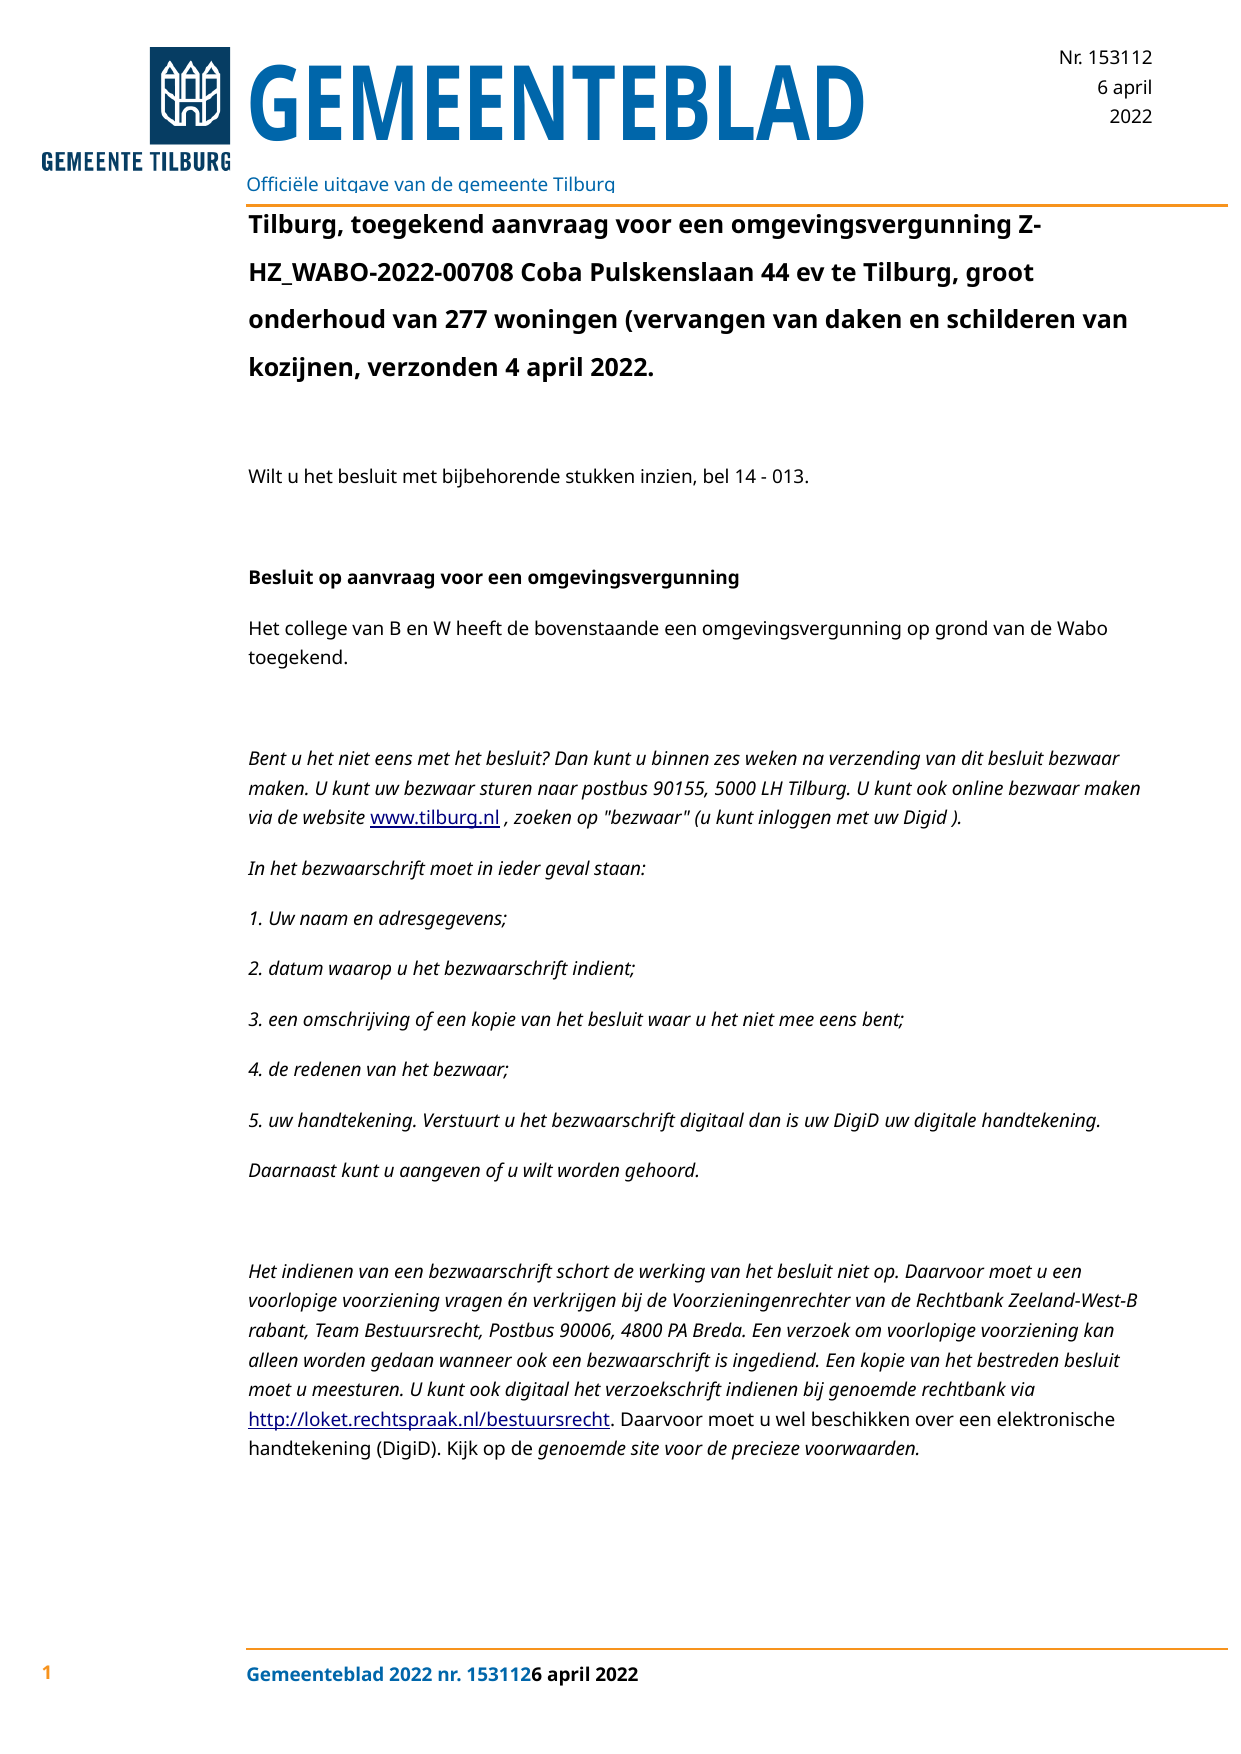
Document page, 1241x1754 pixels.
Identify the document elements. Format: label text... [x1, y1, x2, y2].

text Daarnaast kunt u aangeven of u wilt worden gehoord. [248, 1157, 1152, 1183]
text Tilburg, toegekend aanvraag voor een omgevingsvergunning Z-HZ_WABO-2022-00708 Coba Pulskenslaan 44 ev te Tilburg, groot onderhoud van 277 woningen (vervangen van daken en schilderen van kozijnen, verzonden 4 april 2022. [248, 207, 1152, 384]
text Het college van B en W heeft de bovenstaande een omgevingsvergunning op grond van de Wabo toegekend. [248, 615, 1152, 670]
text Wilt u het besluit met bijbehorende stukken inzien, bel 14 - 013. [248, 463, 1152, 489]
text Het indienen van een bezwaarschrift schort de werking van het besluit niet op. Daarvoor moet u een voorlopige voorziening vragen én verkrijgen bij de Voorzieningenrechter van de Rechtbank Zeeland-West-B rabant, Team Bestuursrecht, Postbus 90006, 4800 PA Breda. Een verzoek om voorlopige voorziening kan alleen worden gedaan wanneer ook een bezwaarschrift is ingediend. Een kopie van het bestreden besluit moet u meesturen. U kunt ook digitaal het verzoekschrift indienen bij genoemde rechtbank via http://loket.rechtspraak.nl/bestuursrecht. Daarvoor moet u wel beschikken over een elektronische handtekening (DigiD). Kijk op de genoemde site voor de precieze voorwaarden. [248, 1258, 1152, 1461]
text Besluit op aanvraag voor een omgevingsvergunning [248, 564, 1152, 590]
text In het bezwaarschrift moet in ieder geval staan: [248, 855, 1152, 881]
text Bent u het niet eens met het besluit? Dan kunt u binnen zes weken na verzending van dit besluit bezwaar maken. U kunt uw bezwaar sturen naar postbus 90155, 5000 LH Tilburg. U kunt ook online bezwaar maken via de website www.tilburg.nl , zoeken op "bezwaar" (u kunt inloggen met uw Digid ). [248, 745, 1152, 830]
picture [41, 47, 231, 172]
text 2. datum waarop u het bezwaarschrift indient; [248, 956, 1152, 981]
text 4. de redenen van het bezwaar; [248, 1056, 1152, 1082]
text 3. een omschrijving of een kopie van het besluit waar u het niet mee eens bent; [248, 1006, 1152, 1032]
text 5. uw handtekening. Verstuurt u het bezwaarschrift digitaal dan is uw DigiD uw digitale handtekening. [248, 1107, 1152, 1133]
text 1. Uw naam en adresgegevens; [248, 905, 1152, 931]
